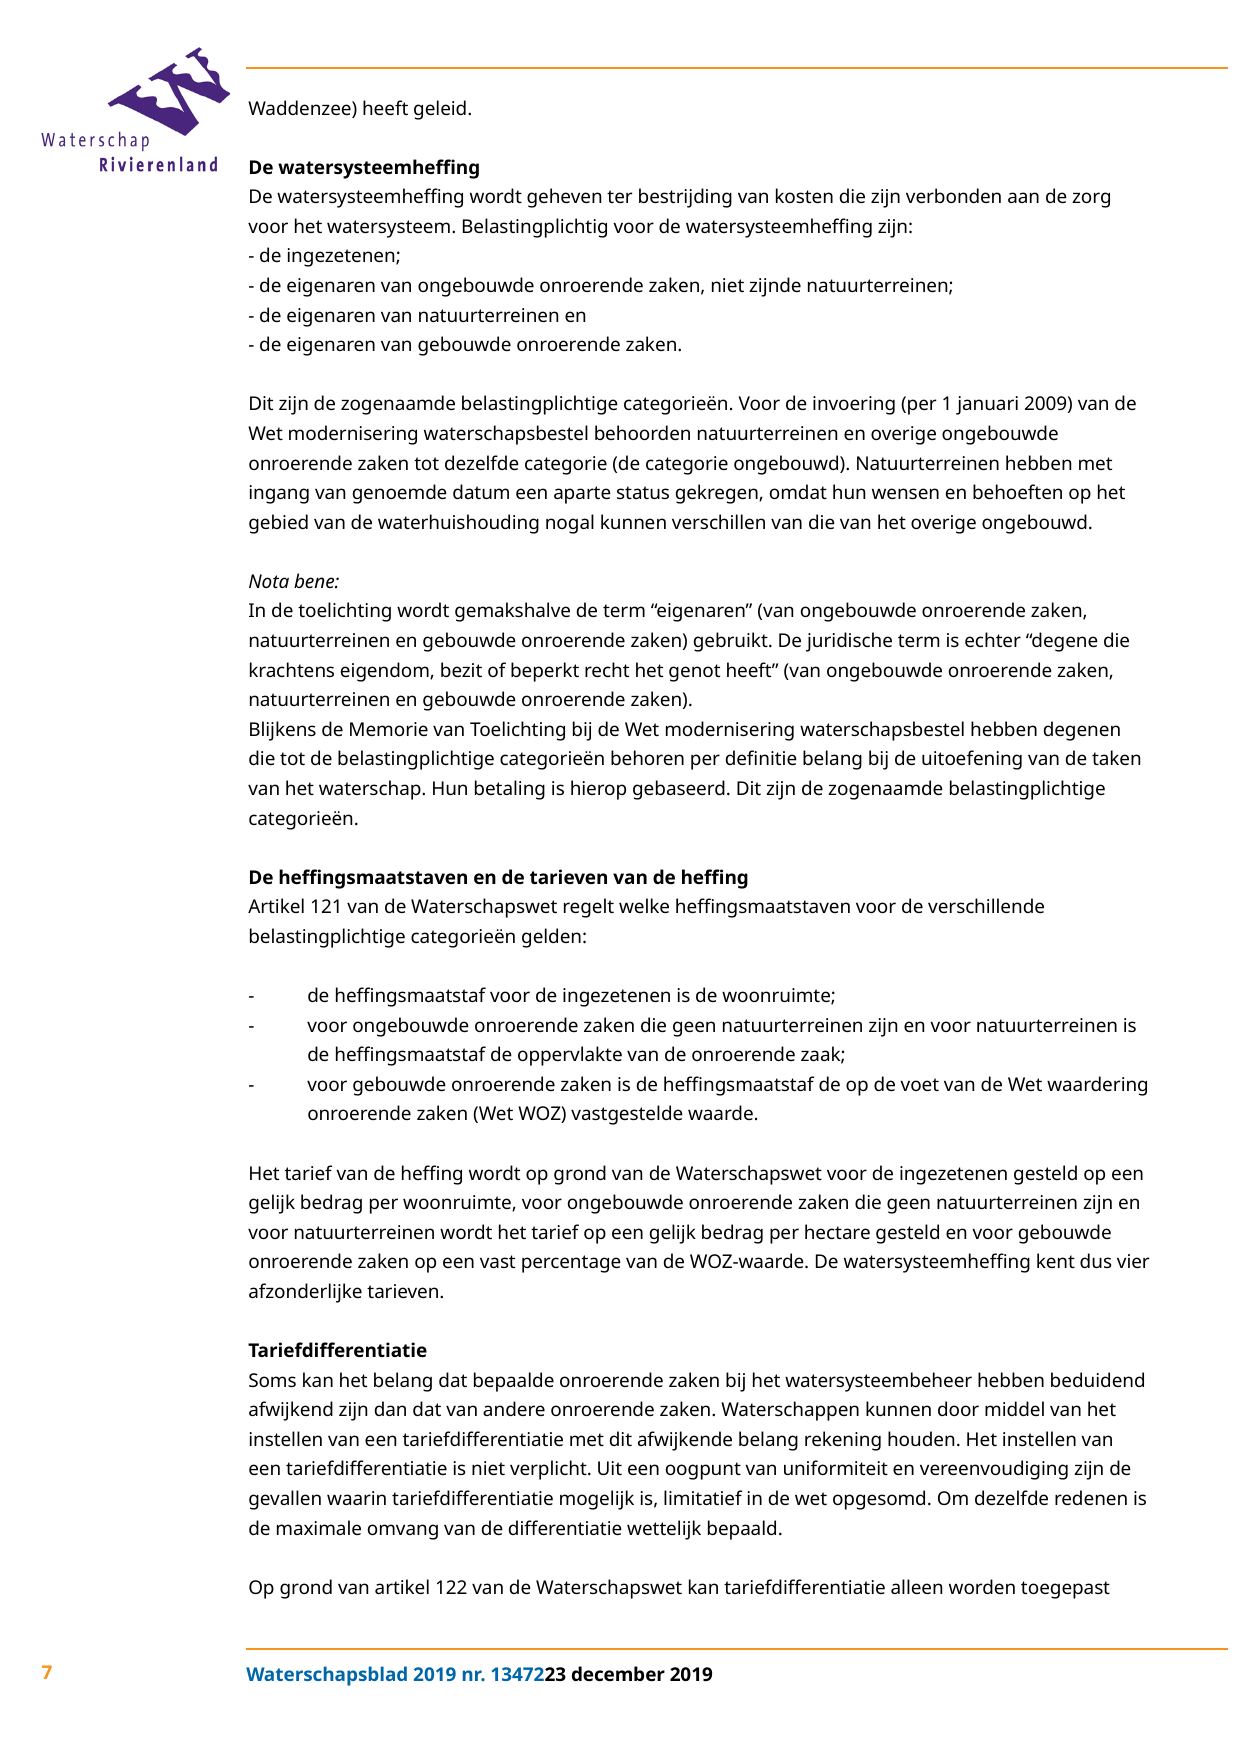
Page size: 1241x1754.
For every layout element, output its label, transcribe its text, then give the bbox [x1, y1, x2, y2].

text Dit zijn de zogenaamde belastingplichtige categorieën. Voor de invoering (per 1 januari 2009) van de Wet modernisering waterschapsbestel behoorden natuurterreinen en overige ongebouwde onroerende zaken tot dezelfde categorie (de categorie ongebouwd). Natuurterreinen hebben met ingang van genoemde datum een aparte status gekregen, omdat hun wensen en behoeften op het gebied van de waterhuishouding nogal kunnen verschillen van die van het overige ongebouwd. [248, 391, 1152, 535]
text Waddenzee) heeft geleid. [248, 95, 1152, 121]
list de heffingsmaatstaf voor de ingezetenen is de woonruimte; [248, 982, 1152, 1008]
text Het tarief van de heffing wordt op grond van de Waterschapswet voor de ingezetenen gesteld op een gelijk bedrag per woonruimte, voor ongebouwde onroerende zaken die geen natuurterreinen zijn en voor natuurterreinen wordt het tarief op een gelijk bedrag per hectare gesteld en voor gebouwde onroerende zaken op een vast percentage van de WOZ-waarde. De watersysteemheffing kent dus vier afzonderlijke tarieven. [248, 1160, 1152, 1304]
list voor ongebouwde onroerende zaken die geen natuurterreinen zijn en voor natuurterreinen is de heffingsmaatstaf de oppervlakte van de onroerende zaak; [248, 1012, 1152, 1067]
text Nota bene: [248, 568, 1152, 594]
text - de eigenaren van ongebouwde onroerende zaken, niet zijnde natuurterreinen; [248, 272, 1152, 298]
picture [41, 47, 231, 172]
text De heffingsmaatstaven en de tarieven van de heffing [248, 864, 1152, 890]
text Blijkens de Memorie van Toelichting bij de Wet modernisering waterschapsbestel hebben degenen die tot de belastingplichtige categorieën behoren per definitie belang bij de uitoefening van de taken van het waterschap. Hun betaling is hierop gebaseerd. Dit zijn de zogenaamde belastingplichtige categorieën. [248, 716, 1152, 831]
text De watersysteemheffing [248, 154, 1152, 180]
text - de eigenaren van natuurterreinen en [248, 302, 1152, 328]
text Soms kan het belang dat bepaalde onroerende zaken bij het watersysteembeheer hebben beduidend afwijkend zijn dan dat van andere onroerende zaken. Waterschappen kunnen door middel van het instellen van een tariefdifferentiatie met dit afwijkende belang rekening houden. Het instellen van een tariefdifferentiatie is niet verplicht. Uit een oogpunt van uniformiteit en vereenvoudiging zijn de gevallen waarin tariefdifferentiatie mogelijk is, limitatief in de wet opgesomd. Om dezelfde redenen is de maximale omvang van de differentiatie wettelijk bepaald. [248, 1367, 1152, 1541]
list voor gebouwde onroerende zaken is de heffingsmaatstaf de op de voet van de Wet waardering onroerende zaken (Wet WOZ) vastgestelde waarde. [248, 1071, 1152, 1126]
text Tariefdifferentiatie [248, 1337, 1152, 1363]
text Op grond van artikel 122 van de Waterschapswet kan tariefdifferentiatie alleen worden toegepast [248, 1574, 1152, 1600]
text - de ingezetenen; [248, 243, 1152, 268]
text Artikel 121 van de Waterschapswet regelt welke heffingsmaatstaven voor de verschillende belastingplichtige categorieën gelden: [248, 893, 1152, 949]
text De watersysteemheffing wordt geheven ter bestrijding van kosten die zijn verbonden aan de zorg voor het watersysteem. Belastingplichtig voor de watersysteemheffing zijn: [248, 183, 1152, 239]
text - de eigenaren van gebouwde onroerende zaken. [248, 331, 1152, 357]
text In de toelichting wordt gemakshalve de term “eigenaren” (van ongebouwde onroerende zaken, natuurterreinen en gebouwde onroerende zaken) gebruikt. De juridische term is echter “degene die krachtens eigendom, bezit of beperkt recht het genot heeft” (van ongebouwde onroerende zaken, natuurterreinen en gebouwde onroerende zaken). [248, 598, 1152, 712]
